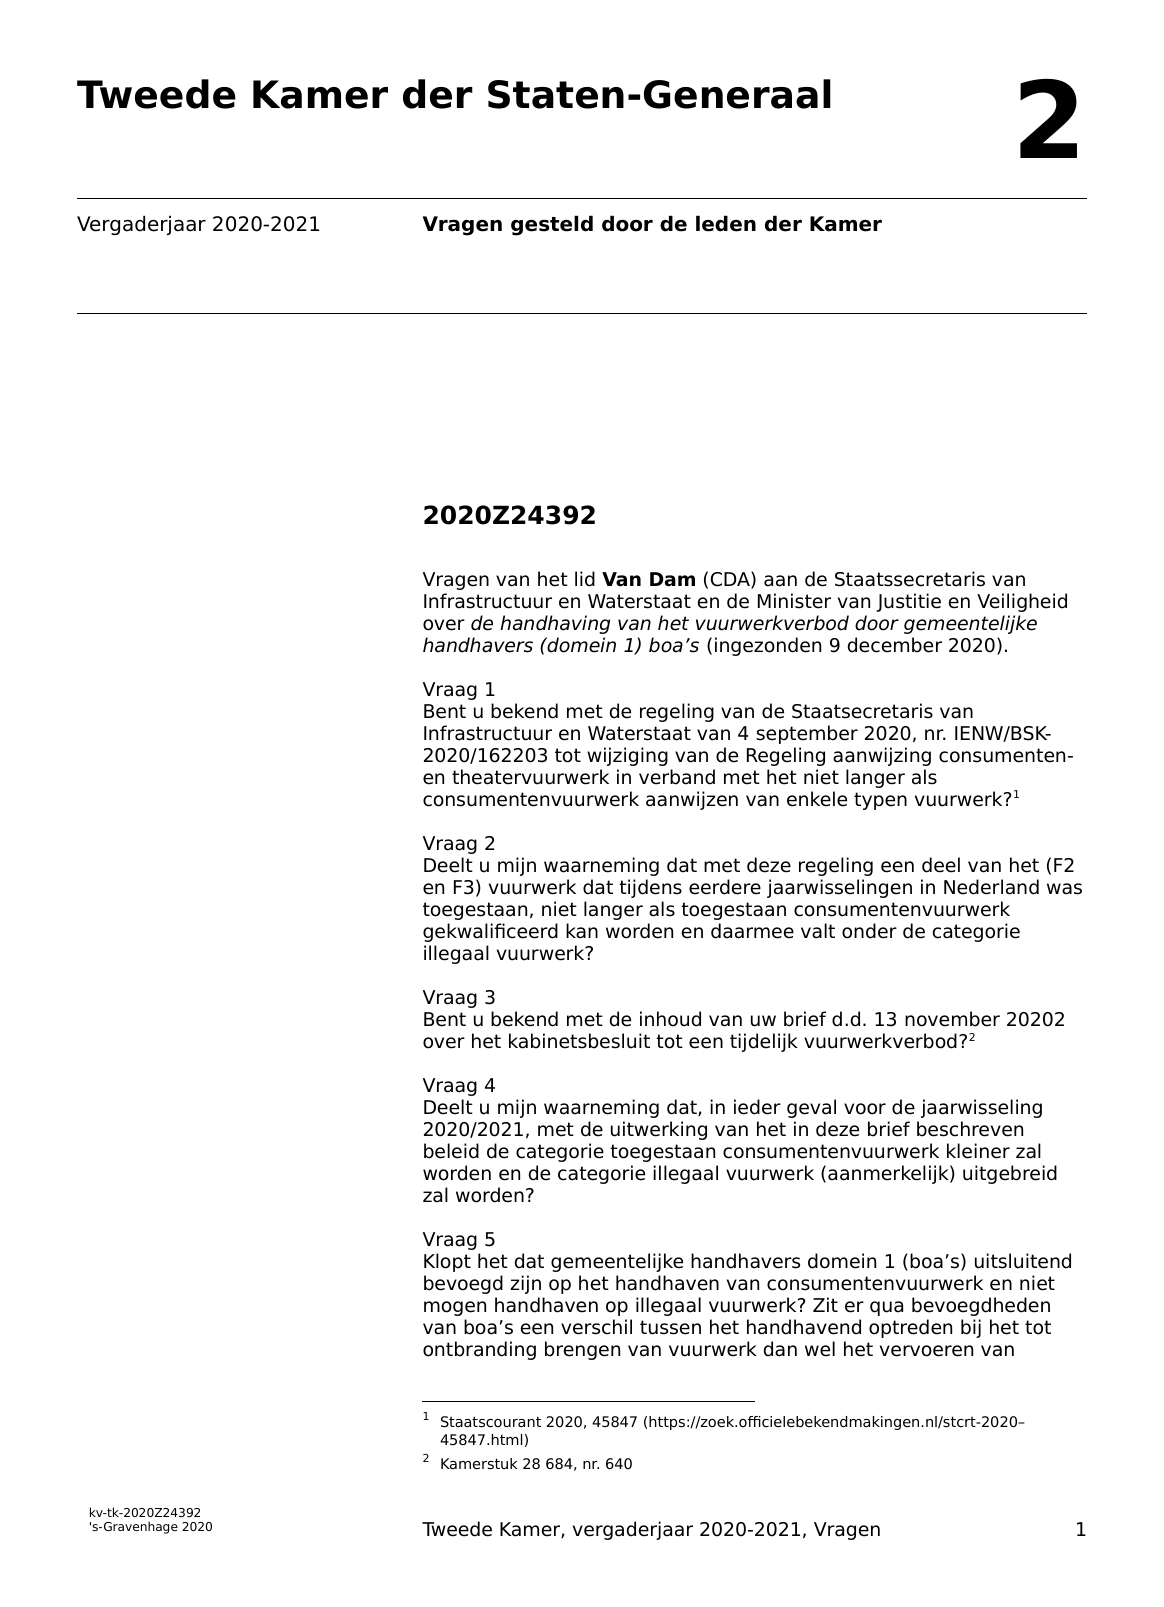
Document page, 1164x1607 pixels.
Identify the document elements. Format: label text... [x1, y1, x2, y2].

text kv-tk-2020Z24392 [88, 1506, 323, 1520]
text Vraag 1 [422, 679, 1087, 701]
table_header 2 [886, 59, 1087, 198]
text Deelt u mijn waarneming dat met deze regeling een deel van het (F2 en F3) vuurwerk dat tijdens eerdere jaarwisselingen in Nederland was toegestaan, niet langer als toegestaan consumentenvuurwerk gekwalificeerd kan worden en daarmee valt onder de categorie illegaal vuurwerk? [422, 855, 1087, 965]
text Vraag 4 [422, 1075, 1087, 1097]
text 2020Z24392 [422, 501, 1087, 531]
text Vraag 2 [422, 833, 1087, 855]
text Vraag 3 [422, 987, 1087, 1009]
text 's-Gravenhage 2020 [88, 1520, 323, 1534]
text Deelt u mijn waarneming dat, in ieder geval voor de jaarwisseling 2020/2021, met de uitwerking van het in deze brief beschreven beleid de categorie toegestaan consumentenvuurwerk kleiner zal worden en de categorie illegaal vuurwerk (aanmerkelijk) uitgebreid zal worden? [422, 1097, 1087, 1207]
table_header Tweede Kamer der Staten-Generaal [77, 59, 886, 198]
table_cell Vragen gesteld door de leden der Kamer [422, 199, 1087, 313]
text Vraag 5 [422, 1229, 1087, 1251]
text Bent u bekend met de inhoud van uw brief d.d. 13 november 20202 over het kabinetsbesluit tot een tijdelijk vuurwerkverbod? [422, 1009, 1087, 1053]
text Staatscourant 2020, 45847 (https://zoek.officielebekendmakingen.nl/stcrt-2020–45847.html) [422, 1410, 1087, 1449]
table_cell Vergaderjaar 2020-2021 [77, 199, 422, 313]
text Bent u bekend met de regeling van de Staatsecretaris van Infrastructuur en Waterstaat van 4 september 2020, nr. IENW/BSK-2020/162203 tot wijziging van de Regeling aanwijzing consumenten- en theatervuurwerk in verband met het niet langer als consumentenvuurwerk aanwijzen van enkele typen vuurwerk? [422, 701, 1087, 811]
text Kamerstuk 28 684, nr. 640 [422, 1452, 1087, 1474]
text Vragen van het lid Van Dam (CDA) aan de Staatssecretaris van Infrastructuur en Waterstaat en de Minister van Justitie en Veiligheid over de handhaving van het vuurwerkverbod door gemeentelijke handhavers (domein 1) boa’s (ingezonden 9 december 2020). [422, 569, 1087, 657]
text Klopt het dat gemeentelijke handhavers domein 1 (boa’s) uitsluitend bevoegd zijn op het handhaven van consumentenvuurwerk en niet mogen handhaven op illegaal vuurwerk? Zit er qua bevoegdheden van boa’s een verschil tussen het handhavend optreden bij het tot ontbranding brengen van vuurwerk dan wel het vervoeren van [422, 1251, 1087, 1361]
